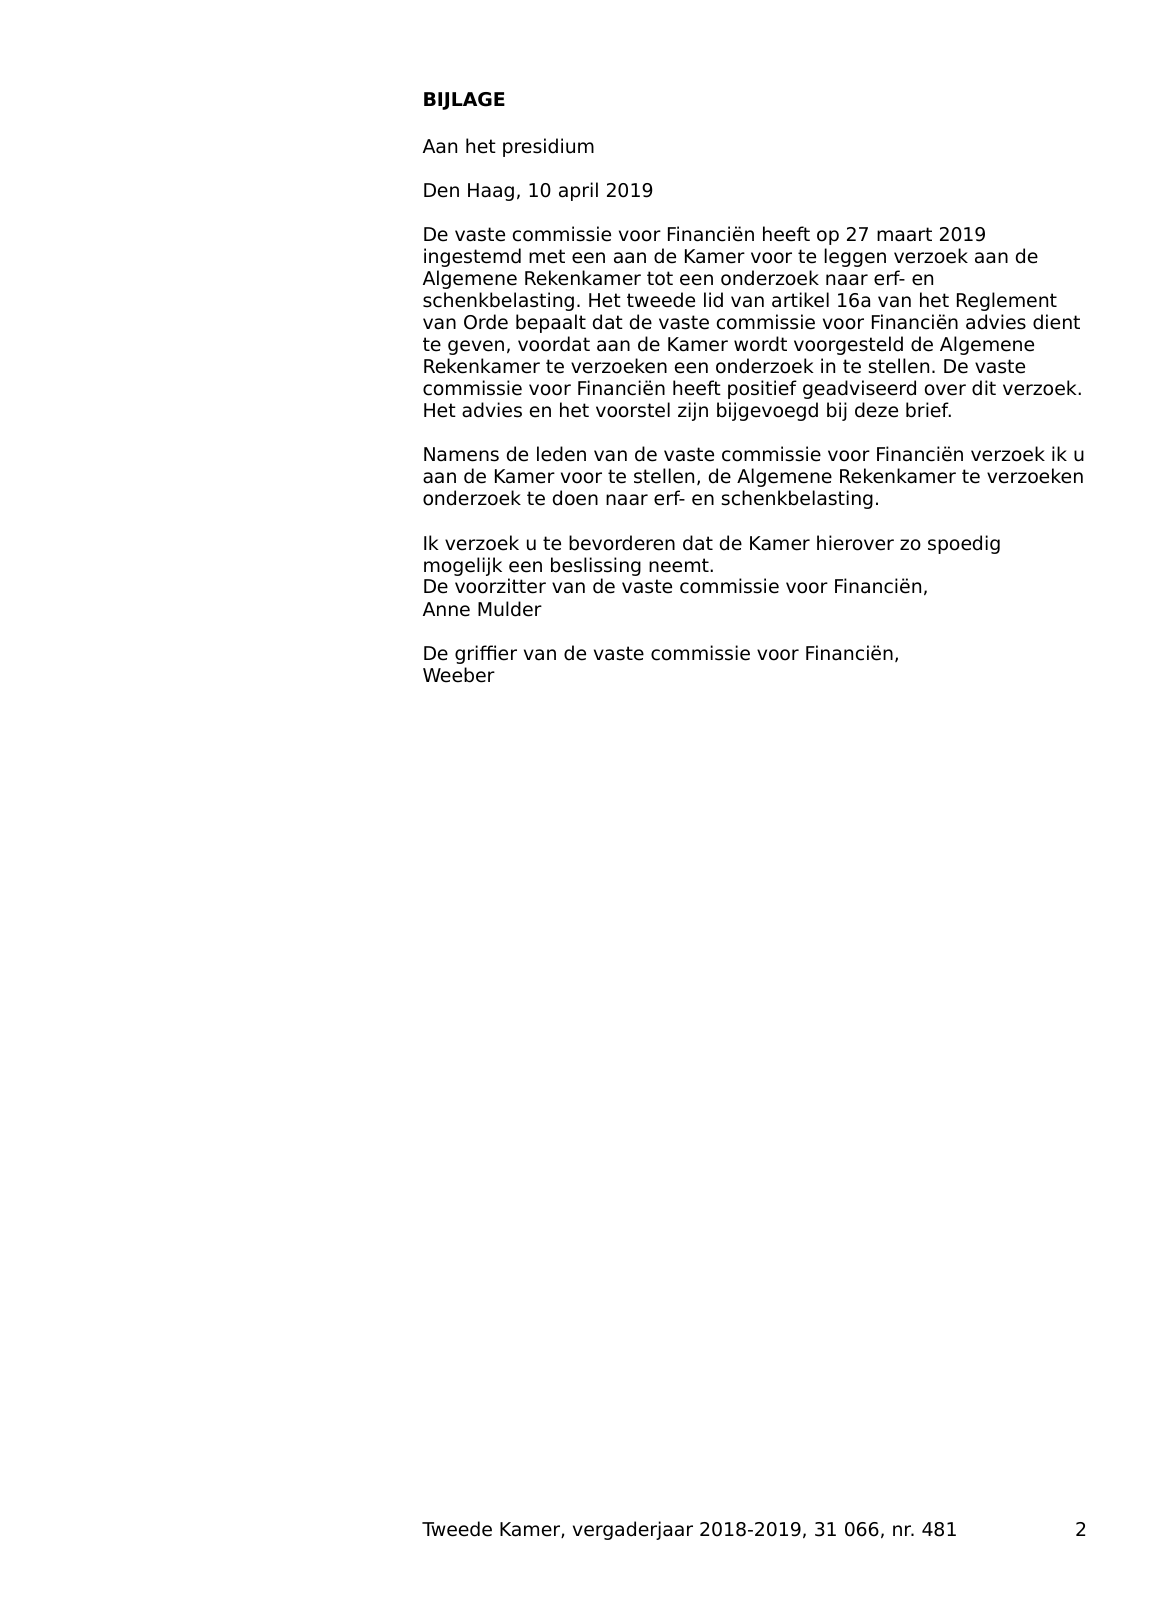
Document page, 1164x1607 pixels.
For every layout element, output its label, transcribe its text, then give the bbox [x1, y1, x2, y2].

text De voorzitter van de vaste commissie voor Financiën, Anne Mulder [422, 576, 1087, 620]
text De griffier van de vaste commissie voor Financiën, Weeber [422, 643, 1087, 687]
text De vaste commissie voor Financiën heeft op 27 maart 2019 ingestemd met een aan de Kamer voor te leggen verzoek aan de Algemene Rekenkamer tot een onderzoek naar erf- en schenkbelasting. Het tweede lid van artikel 16a van het Reglement van Orde bepaalt dat de vaste commissie voor Financiën advies dient te geven, voordat aan de Kamer wordt voorgesteld de Algemene Rekenkamer te verzoeken een onderzoek in te stellen. De vaste commissie voor Financiën heeft positief geadviseerd over dit verzoek. Het advies en het voorstel zijn bijgevoegd bij deze brief. [422, 224, 1087, 422]
text Aan het presidium [422, 136, 1087, 158]
text Den Haag, 10 april 2019 [422, 180, 1087, 202]
text Namens de leden van de vaste commissie voor Financiën verzoek ik u aan de Kamer voor te stellen, de Algemene Rekenkamer te verzoeken onderzoek te doen naar erf- en schenkbelasting. [422, 444, 1087, 510]
subtitle BIJLAGE [77, 89, 1087, 111]
text Ik verzoek u te bevorderen dat de Kamer hierover zo spoedig mogelijk een beslissing neemt. [422, 532, 1087, 576]
